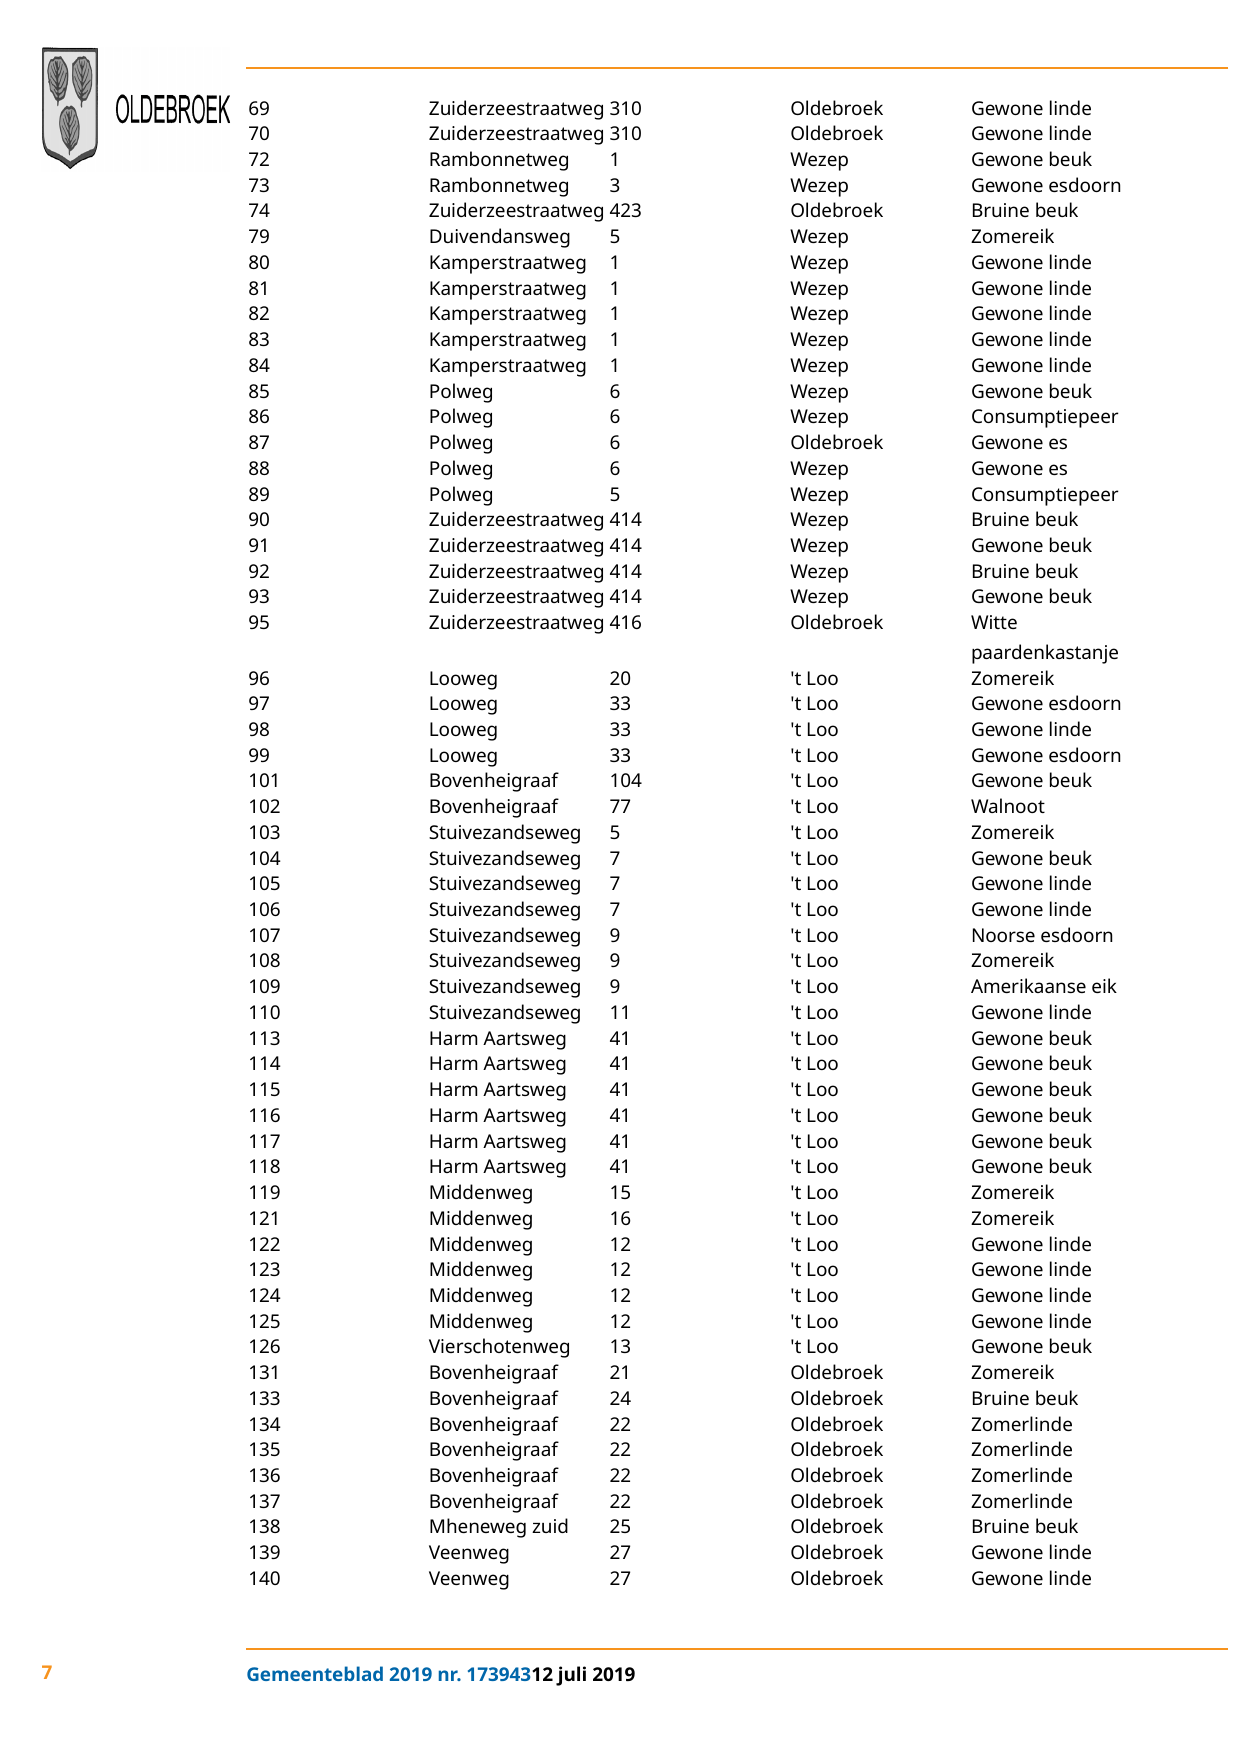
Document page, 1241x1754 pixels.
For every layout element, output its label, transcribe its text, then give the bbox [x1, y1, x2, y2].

table_cell 't Loo [790, 845, 971, 871]
table_cell 5 [609, 481, 790, 506]
table_cell Oldebroek [790, 1385, 971, 1411]
table_cell 91 [248, 532, 429, 558]
table_cell 12 [609, 1231, 790, 1256]
table_cell Gewone beuk [971, 532, 1152, 558]
table_cell Gewone esdoorn [971, 742, 1152, 768]
table_cell Stuivezandseweg [429, 845, 609, 871]
table_cell Wezep [790, 378, 971, 403]
table_cell 109 [248, 974, 429, 999]
table_cell 107 [248, 922, 429, 948]
table_cell Gewone esdoorn [971, 172, 1152, 198]
table_cell 12 [609, 1308, 790, 1334]
table_cell Gewone linde [971, 1565, 1152, 1591]
table_cell 84 [248, 352, 429, 378]
table_cell 27 [609, 1540, 790, 1565]
table_cell Bovenheigraaf [429, 1359, 609, 1385]
table_cell 't Loo [790, 1076, 971, 1102]
table_cell Gewone linde [971, 1231, 1152, 1256]
table_cell 7 [609, 896, 790, 922]
table_cell Middenweg [429, 1282, 609, 1308]
table_cell Bruine beuk [971, 1514, 1152, 1539]
table_cell Gewone linde [971, 1540, 1152, 1565]
table_cell 't Loo [790, 974, 971, 999]
table_cell 't Loo [790, 819, 971, 845]
table_cell 69 [248, 95, 429, 121]
table_cell 85 [248, 378, 429, 403]
table_cell Kamperstraatweg [429, 352, 609, 378]
table_cell Middenweg [429, 1308, 609, 1334]
table_cell Gewone linde [971, 1308, 1152, 1334]
table_cell 104 [609, 768, 790, 793]
table_cell 't Loo [790, 716, 971, 742]
table_cell 139 [248, 1540, 429, 1565]
table_cell Noorse esdoorn [971, 922, 1152, 948]
table_cell 138 [248, 1514, 429, 1539]
table_cell Gewone linde [971, 896, 1152, 922]
table_cell Looweg [429, 690, 609, 716]
table_cell 12 [609, 1282, 790, 1308]
table_cell 9 [609, 974, 790, 999]
table_cell 310 [609, 121, 790, 146]
table_cell 't Loo [790, 665, 971, 690]
table_cell Oldebroek [790, 1540, 971, 1565]
table_cell 't Loo [790, 871, 971, 896]
table_cell Gewone linde [971, 716, 1152, 742]
table_cell 115 [248, 1076, 429, 1102]
table_cell Bovenheigraaf [429, 768, 609, 793]
table_cell Gewone beuk [971, 1154, 1152, 1179]
table_cell 87 [248, 429, 429, 455]
table_cell Polweg [429, 481, 609, 506]
table_cell 1 [609, 301, 790, 326]
table_cell 310 [609, 95, 790, 121]
table_cell Oldebroek [790, 198, 971, 223]
table_cell Gewone linde [971, 249, 1152, 275]
table_cell Gewone beuk [971, 1076, 1152, 1102]
table_cell Gewone linde [971, 301, 1152, 326]
table_cell Amerikaanse eik [971, 974, 1152, 999]
table_cell Oldebroek [790, 1514, 971, 1539]
table_cell 81 [248, 275, 429, 301]
table_cell Wezep [790, 532, 971, 558]
table_cell 108 [248, 948, 429, 973]
table_cell Polweg [429, 429, 609, 455]
table_cell Wezep [790, 172, 971, 198]
table_cell 33 [609, 742, 790, 768]
table_cell Gewone linde [971, 999, 1152, 1025]
table_cell Bovenheigraaf [429, 1437, 609, 1462]
table_cell 27 [609, 1565, 790, 1591]
table_cell 22 [609, 1488, 790, 1514]
table_cell 41 [609, 1076, 790, 1102]
table_cell Stuivezandseweg [429, 819, 609, 845]
table_cell Veenweg [429, 1565, 609, 1591]
table_cell Harm Aartsweg [429, 1102, 609, 1128]
table_cell Gewone beuk [971, 1025, 1152, 1051]
table_cell 73 [248, 172, 429, 198]
table_cell Gewone es [971, 455, 1152, 481]
table_cell Harm Aartsweg [429, 1154, 609, 1179]
table_cell 25 [609, 1514, 790, 1539]
table_cell Stuivezandseweg [429, 999, 609, 1025]
table_cell 140 [248, 1565, 429, 1591]
table_cell Zuiderzeestraatweg [429, 532, 609, 558]
table_cell 16 [609, 1205, 790, 1231]
table_cell 't Loo [790, 999, 971, 1025]
table_cell Gewone beuk [971, 1334, 1152, 1359]
table_cell 93 [248, 584, 429, 609]
table_cell Veenweg [429, 1540, 609, 1565]
table_cell 423 [609, 198, 790, 223]
table_cell Gewone linde [971, 95, 1152, 121]
table_cell Oldebroek [790, 1565, 971, 1591]
table_cell 41 [609, 1051, 790, 1076]
table_cell Polweg [429, 455, 609, 481]
table_cell Kamperstraatweg [429, 301, 609, 326]
table_cell 414 [609, 532, 790, 558]
table_cell 106 [248, 896, 429, 922]
table_cell Zomereik [971, 819, 1152, 845]
table_cell 86 [248, 404, 429, 429]
table_cell 95 [248, 609, 429, 665]
table_cell Oldebroek [790, 121, 971, 146]
table_cell 134 [248, 1411, 429, 1437]
table_cell 6 [609, 455, 790, 481]
table_cell Wezep [790, 558, 971, 584]
table_cell Gewone beuk [971, 1102, 1152, 1128]
table_cell 't Loo [790, 896, 971, 922]
table_cell 't Loo [790, 768, 971, 793]
table_cell 1 [609, 275, 790, 301]
table_cell Bruine beuk [971, 1385, 1152, 1411]
table_cell 72 [248, 146, 429, 172]
table_cell 116 [248, 1102, 429, 1128]
table_cell Kamperstraatweg [429, 249, 609, 275]
table_cell 119 [248, 1179, 429, 1205]
table_cell Zomerlinde [971, 1437, 1152, 1462]
table_cell 6 [609, 378, 790, 403]
table_cell 118 [248, 1154, 429, 1179]
table_cell 113 [248, 1025, 429, 1051]
table_cell 1 [609, 352, 790, 378]
table_cell Mheneweg zuid [429, 1514, 609, 1539]
table_cell Stuivezandseweg [429, 871, 609, 896]
table_cell 't Loo [790, 1128, 971, 1153]
table_cell 9 [609, 948, 790, 973]
table_cell 15 [609, 1179, 790, 1205]
table_cell 't Loo [790, 922, 971, 948]
table_cell 414 [609, 506, 790, 532]
table_cell 't Loo [790, 793, 971, 819]
table_cell 135 [248, 1437, 429, 1462]
table_cell Zomereik [971, 1179, 1152, 1205]
table_cell Gewone linde [971, 1282, 1152, 1308]
table_cell Walnoot [971, 793, 1152, 819]
table_cell 136 [248, 1462, 429, 1488]
table_cell 133 [248, 1385, 429, 1411]
table_cell 124 [248, 1282, 429, 1308]
table_cell Wezep [790, 275, 971, 301]
table_cell Gewone beuk [971, 584, 1152, 609]
table_cell Looweg [429, 716, 609, 742]
table_cell 83 [248, 326, 429, 352]
table_cell 11 [609, 999, 790, 1025]
table_cell 't Loo [790, 1308, 971, 1334]
table_cell Zomerlinde [971, 1488, 1152, 1514]
table_cell 414 [609, 584, 790, 609]
table_cell 110 [248, 999, 429, 1025]
table_cell Zuiderzeestraatweg [429, 584, 609, 609]
table_cell Bovenheigraaf [429, 1411, 609, 1437]
table_cell Wezep [790, 506, 971, 532]
table_cell Bovenheigraaf [429, 1462, 609, 1488]
table_cell 114 [248, 1051, 429, 1076]
table_cell Zuiderzeestraatweg [429, 95, 609, 121]
table_cell Vierschotenweg [429, 1334, 609, 1359]
table_cell Oldebroek [790, 95, 971, 121]
table_cell Wezep [790, 301, 971, 326]
table_cell Gewone esdoorn [971, 690, 1152, 716]
table_cell 't Loo [790, 1051, 971, 1076]
table_cell Middenweg [429, 1205, 609, 1231]
table_cell Looweg [429, 742, 609, 768]
table_cell 6 [609, 429, 790, 455]
table_cell Bovenheigraaf [429, 793, 609, 819]
table_cell Consumptiepeer [971, 481, 1152, 506]
table_cell 7 [609, 845, 790, 871]
table_cell 33 [609, 690, 790, 716]
table_cell 117 [248, 1128, 429, 1153]
table_cell Middenweg [429, 1231, 609, 1256]
table_cell Consumptiepeer [971, 404, 1152, 429]
table_cell 't Loo [790, 742, 971, 768]
table_cell Wezep [790, 249, 971, 275]
table_cell 't Loo [790, 1025, 971, 1051]
table_cell Kamperstraatweg [429, 275, 609, 301]
table_cell Bruine beuk [971, 558, 1152, 584]
table_cell 89 [248, 481, 429, 506]
table_cell Gewone beuk [971, 845, 1152, 871]
table_cell 99 [248, 742, 429, 768]
table_cell 101 [248, 768, 429, 793]
table_cell 137 [248, 1488, 429, 1514]
table_cell 7 [609, 871, 790, 896]
table_cell 80 [248, 249, 429, 275]
table_cell Polweg [429, 378, 609, 403]
table_cell 22 [609, 1437, 790, 1462]
table_cell 79 [248, 224, 429, 249]
table_cell 3 [609, 172, 790, 198]
table_cell 1 [609, 249, 790, 275]
table_cell Bovenheigraaf [429, 1385, 609, 1411]
table_cell 22 [609, 1462, 790, 1488]
table_cell Wezep [790, 146, 971, 172]
table_cell 20 [609, 665, 790, 690]
table_cell Zomerlinde [971, 1411, 1152, 1437]
table_cell Gewone linde [971, 121, 1152, 146]
table_cell 125 [248, 1308, 429, 1334]
table_cell Gewone linde [971, 352, 1152, 378]
table_cell Witte paardenkastanje [971, 609, 1152, 665]
table_cell Wezep [790, 455, 971, 481]
table_cell Wezep [790, 481, 971, 506]
table_cell Zomereik [971, 224, 1152, 249]
table_cell Oldebroek [790, 1359, 971, 1385]
table_cell 104 [248, 845, 429, 871]
table_cell Zuiderzeestraatweg [429, 609, 609, 665]
table_cell 't Loo [790, 1282, 971, 1308]
table_cell 13 [609, 1334, 790, 1359]
table_cell Middenweg [429, 1179, 609, 1205]
table_cell 88 [248, 455, 429, 481]
table_cell Stuivezandseweg [429, 896, 609, 922]
table_cell Polweg [429, 404, 609, 429]
table_cell 5 [609, 819, 790, 845]
table_cell 123 [248, 1256, 429, 1282]
table_cell 97 [248, 690, 429, 716]
table_cell 98 [248, 716, 429, 742]
table_cell Rambonnetweg [429, 172, 609, 198]
table_cell 121 [248, 1205, 429, 1231]
table_cell Oldebroek [790, 1411, 971, 1437]
table_cell Bruine beuk [971, 506, 1152, 532]
table_cell 33 [609, 716, 790, 742]
table_cell Gewone linde [971, 275, 1152, 301]
table_cell 't Loo [790, 1154, 971, 1179]
table_cell Bovenheigraaf [429, 1488, 609, 1514]
table_cell 105 [248, 871, 429, 896]
table_cell 92 [248, 558, 429, 584]
table_cell 41 [609, 1102, 790, 1128]
table_cell 24 [609, 1385, 790, 1411]
table_cell Looweg [429, 665, 609, 690]
table_cell Gewone beuk [971, 1051, 1152, 1076]
table_cell Duivendansweg [429, 224, 609, 249]
table_cell 41 [609, 1025, 790, 1051]
table_cell 122 [248, 1231, 429, 1256]
table_cell 't Loo [790, 948, 971, 973]
table_cell Zuiderzeestraatweg [429, 558, 609, 584]
table_cell Oldebroek [790, 609, 971, 665]
table_cell Harm Aartsweg [429, 1051, 609, 1076]
table_cell 70 [248, 121, 429, 146]
table_cell 90 [248, 506, 429, 532]
table_cell Zomerlinde [971, 1462, 1152, 1488]
table_cell 't Loo [790, 1102, 971, 1128]
table_cell 103 [248, 819, 429, 845]
table_cell Wezep [790, 404, 971, 429]
table_cell Oldebroek [790, 1437, 971, 1462]
table_cell Oldebroek [790, 1488, 971, 1514]
table_cell Zomereik [971, 948, 1152, 973]
table_cell Bruine beuk [971, 198, 1152, 223]
table_cell Oldebroek [790, 1462, 971, 1488]
table_cell Harm Aartsweg [429, 1076, 609, 1102]
table_cell 't Loo [790, 1231, 971, 1256]
table_cell 9 [609, 922, 790, 948]
table_cell Wezep [790, 584, 971, 609]
table_cell 22 [609, 1411, 790, 1437]
table_cell Harm Aartsweg [429, 1128, 609, 1153]
table_cell Oldebroek [790, 429, 971, 455]
table_cell 12 [609, 1256, 790, 1282]
table_cell 't Loo [790, 1256, 971, 1282]
table_cell Wezep [790, 326, 971, 352]
table_cell Wezep [790, 224, 971, 249]
table_cell 21 [609, 1359, 790, 1385]
table_cell Zuiderzeestraatweg [429, 121, 609, 146]
table_cell Gewone linde [971, 871, 1152, 896]
table_cell 102 [248, 793, 429, 819]
table_cell 41 [609, 1128, 790, 1153]
table_cell Zomereik [971, 1205, 1152, 1231]
table_cell Stuivezandseweg [429, 922, 609, 948]
table_cell 6 [609, 404, 790, 429]
table_cell Zomereik [971, 665, 1152, 690]
table_cell 1 [609, 326, 790, 352]
table_cell 414 [609, 558, 790, 584]
table_cell 1 [609, 146, 790, 172]
table_cell Kamperstraatweg [429, 326, 609, 352]
table_cell 77 [609, 793, 790, 819]
table_cell 't Loo [790, 1205, 971, 1231]
table_cell 74 [248, 198, 429, 223]
table_cell 126 [248, 1334, 429, 1359]
table_cell Middenweg [429, 1256, 609, 1282]
table_cell 131 [248, 1359, 429, 1385]
table_cell Gewone beuk [971, 146, 1152, 172]
table_cell Wezep [790, 352, 971, 378]
table_cell Gewone linde [971, 1256, 1152, 1282]
table_cell Gewone beuk [971, 768, 1152, 793]
table_cell Stuivezandseweg [429, 974, 609, 999]
table_cell Stuivezandseweg [429, 948, 609, 973]
table_cell 5 [609, 224, 790, 249]
table_cell Zuiderzeestraatweg [429, 198, 609, 223]
table_cell Gewone linde [971, 326, 1152, 352]
table_cell 't Loo [790, 690, 971, 716]
table_cell Gewone beuk [971, 378, 1152, 403]
table_cell 't Loo [790, 1334, 971, 1359]
table_cell Harm Aartsweg [429, 1025, 609, 1051]
table_cell 416 [609, 609, 790, 665]
table_cell Zuiderzeestraatweg [429, 506, 609, 532]
table_cell 41 [609, 1154, 790, 1179]
table_cell 82 [248, 301, 429, 326]
table_cell 96 [248, 665, 429, 690]
table_cell Rambonnetweg [429, 146, 609, 172]
table_cell 't Loo [790, 1179, 971, 1205]
picture [41, 47, 231, 172]
table_cell Gewone es [971, 429, 1152, 455]
table_cell Gewone beuk [971, 1128, 1152, 1153]
table_cell Zomereik [971, 1359, 1152, 1385]
